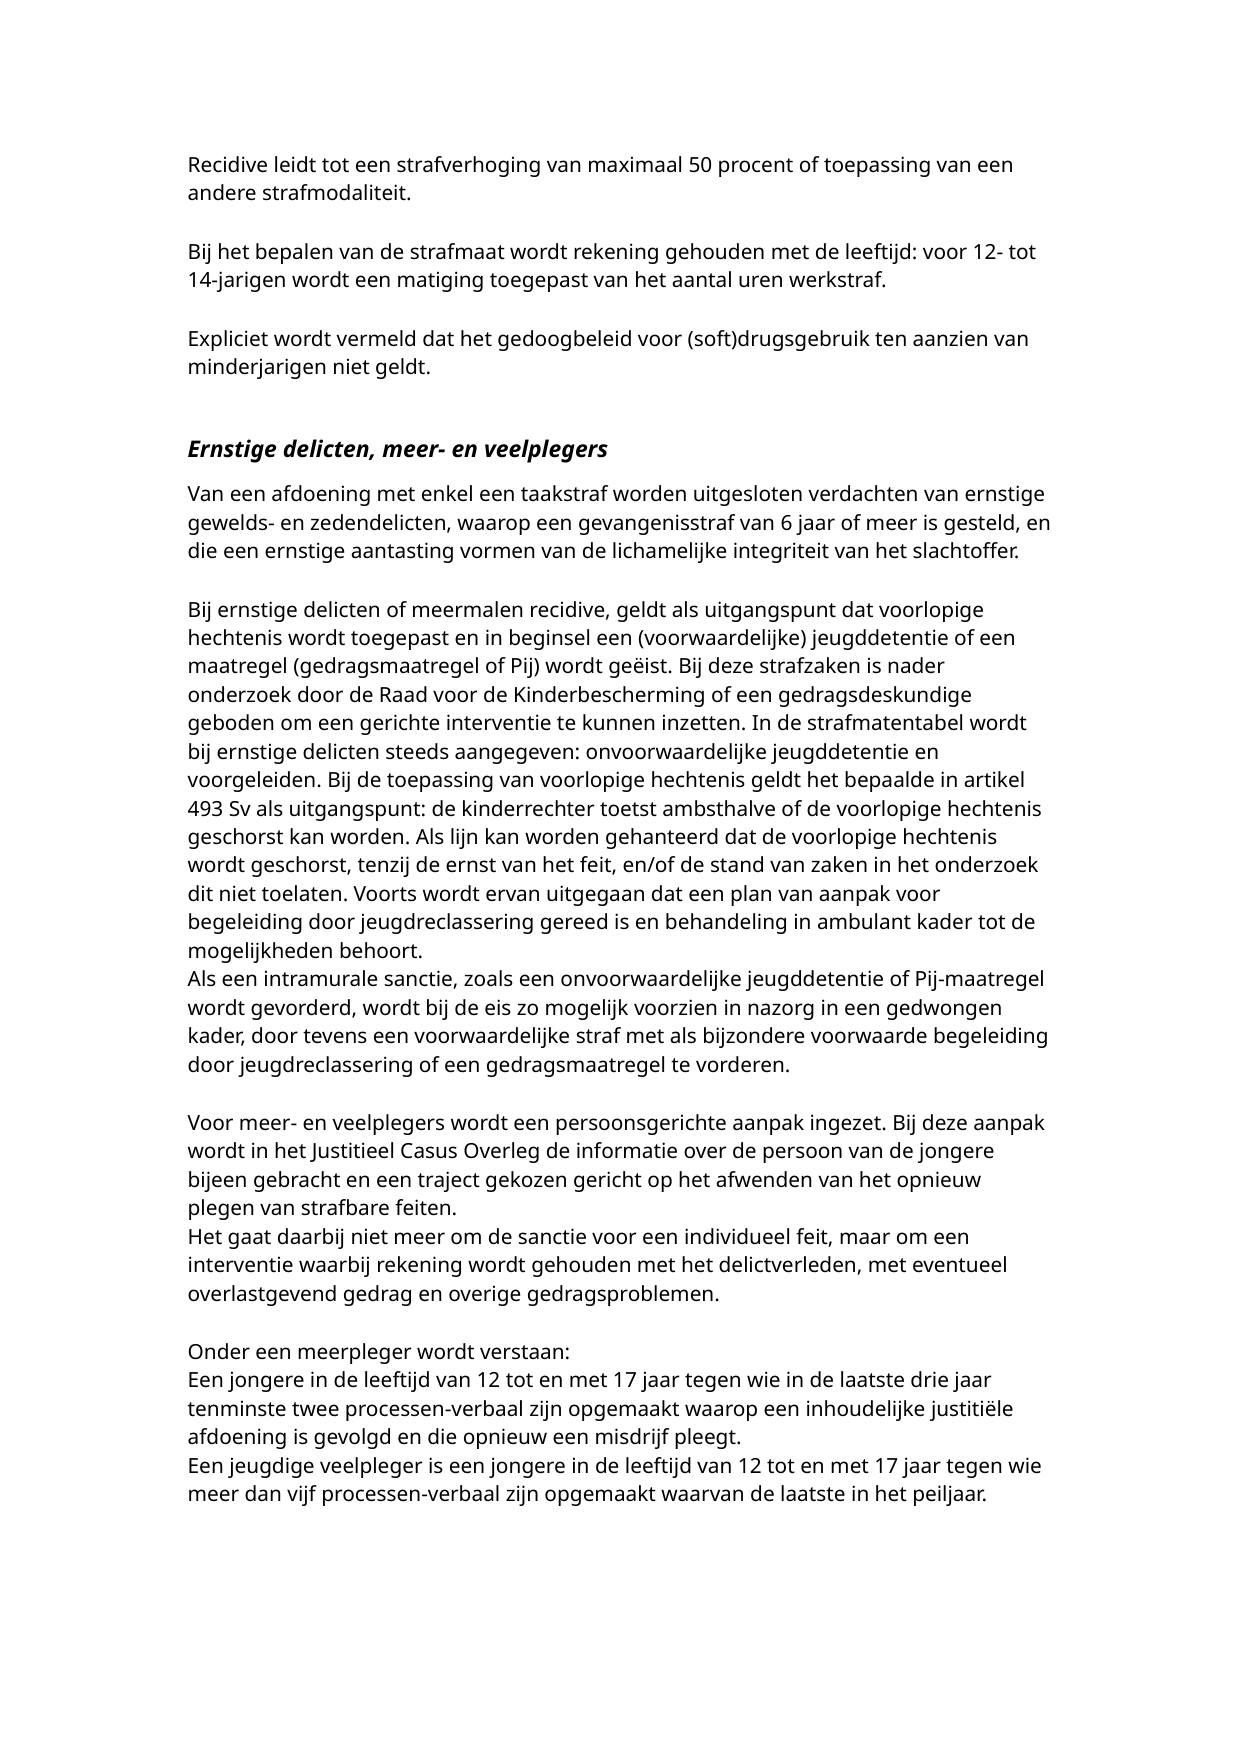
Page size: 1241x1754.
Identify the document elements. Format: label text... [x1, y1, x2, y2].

text Van een afdoening met enkel een taakstraf worden uitgesloten verdachten van ernstige gewelds- en zedendelicten, waarop een gevangenisstraf van 6 jaar of meer is gesteld, en die een ernstige aantasting vormen van de lichamelijke integriteit van het slachtoffer. [187, 479, 1053, 565]
text Bij ernstige delicten of meermalen recidive, geldt als uitgangspunt dat voorlopige hechtenis wordt toegepast en in beginsel een (voorwaardelijke) jeugddetentie of een maatregel (gedragsmaatregel of Pij) wordt geëist. Bij deze strafzaken is nader onderzoek door de Raad voor de Kinderbescherming of een gedragsdeskundige geboden om een gerichte interventie te kunnen inzetten. In de strafmatentabel wordt bij ernstige delicten steeds aangegeven: onvoorwaardelijke jeugddetentie en voorgeleiden. Bij de toepassing van voorlopige hechtenis geldt het bepaalde in artikel 493 Sv als uitgangspunt: de kinderrechter toetst ambsthalve of de voorlopige hechtenis geschorst kan worden. Als lijn kan worden gehanteerd dat de voorlopige hechtenis wordt geschorst, tenzij de ernst van het feit, en/of de stand van zaken in het onderzoek dit niet toelaten. Voorts wordt ervan uitgegaan dat een plan van aanpak voor begeleiding door jeugdreclassering gereed is en behandeling in ambulant kader tot de mogelijkheden behoort. [187, 595, 1053, 964]
text Recidive leidt tot een strafverhoging van maximaal 50 procent of toepassing van een andere strafmodaliteit. [187, 150, 1053, 207]
subtitle Ernstige delicten, meer- en veelplegers [187, 433, 1053, 464]
text Het gaat daarbij niet meer om de sanctie voor een individueel feit, maar om een interventie waarbij rekening wordt gehouden met het delictverleden, met eventueel overlastgevend gedrag en overige gedragsproblemen. [187, 1222, 1053, 1307]
text Bij het bepalen van de strafmaat wordt rekening gehouden met de leeftijd: voor 12- tot 14-jarigen wordt een matiging toegepast van het aantal uren werkstraf. [187, 237, 1053, 294]
text Onder een meerpleger wordt verstaan: [187, 1337, 1053, 1366]
text Voor meer- en veelplegers wordt een persoonsgerichte aanpak ingezet. Bij deze aanpak wordt in het Justitieel Casus Overleg de informatie over de persoon van de jongere bijeen gebracht en een traject gekozen gericht op het afwenden van het opnieuw plegen van strafbare feiten. [187, 1108, 1053, 1222]
text Een jongere in de leeftijd van 12 tot en met 17 jaar tegen wie in de laatste drie jaar tenminste twee processen-verbaal zijn opgemaakt waarop een inhoudelijke justitiële afdoening is gevolgd en die opnieuw een misdrijf pleegt. [187, 1366, 1053, 1451]
text Expliciet wordt vermeld dat het gedoogbeleid voor (soft)drugsgebruik ten aanzien van minderjarigen niet geldt. [187, 324, 1053, 381]
text Als een intramurale sanctie, zoals een onvoorwaardelijke jeugddetentie of Pij-maatregel wordt gevorderd, wordt bij de eis zo mogelijk voorzien in nazorg in een gedwongen kader, door tevens een voorwaardelijke straf met als bijzondere voorwaarde begeleiding door jeugdreclassering of een gedragsmaatregel te vorderen. [187, 964, 1053, 1078]
text Een jeugdige veelpleger is een jongere in de leeftijd van 12 tot en met 17 jaar tegen wie meer dan vijf processen-verbaal zijn opgemaakt waarvan de laatste in het peiljaar. [187, 1451, 1053, 1508]
